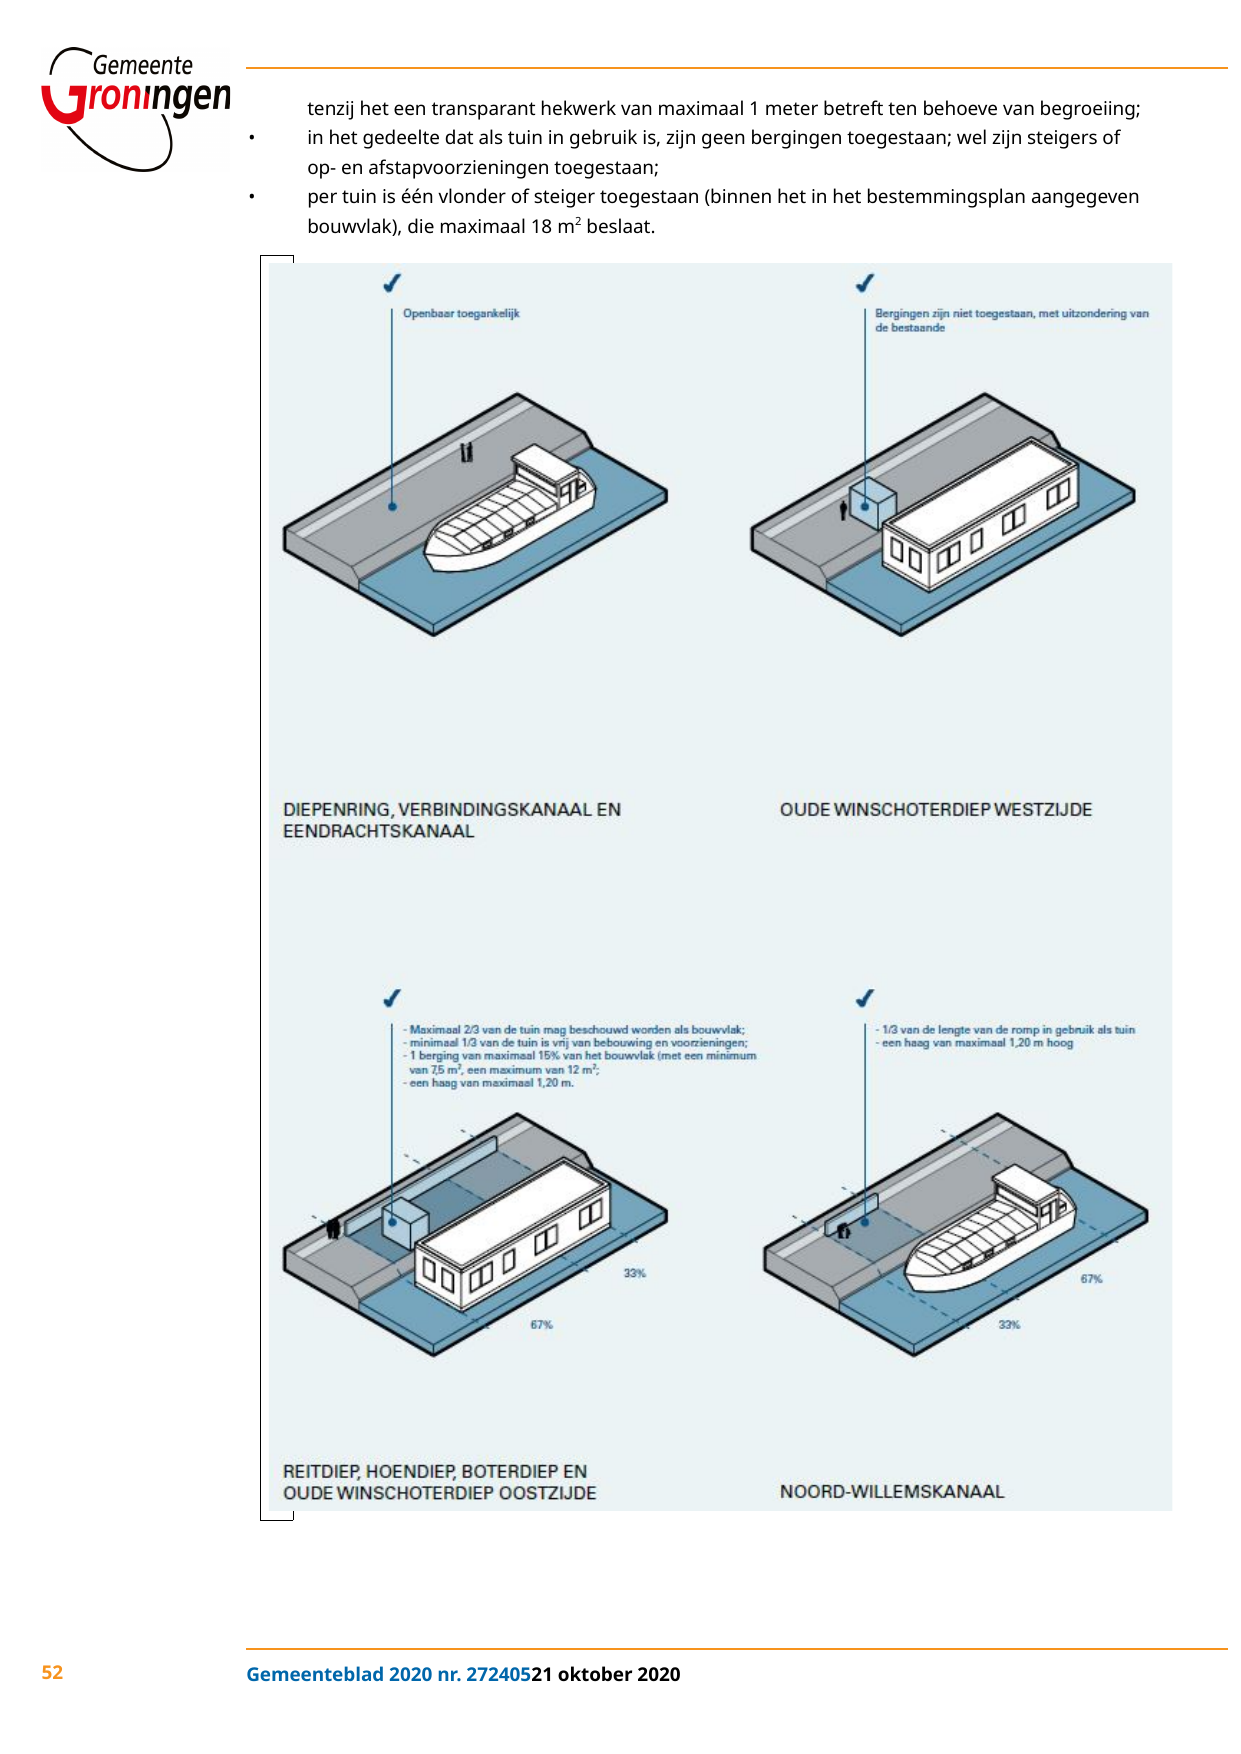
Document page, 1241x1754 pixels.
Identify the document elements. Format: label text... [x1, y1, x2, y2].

list in het gedeelte dat als tuin in gebruik is, zijn geen bergingen toegestaan; wel zijn steigers of op- en afstapvoorzieningen toegestaan; [248, 124, 1152, 180]
list tenzij het een transparant hekwerk van maximaal 1 meter betreft ten behoeve van begroeiing; [248, 95, 1152, 121]
picture [41, 47, 231, 172]
picture [268, 263, 1173, 1511]
list per tuin is één vlonder of steiger toegestaan (binnen het in het bestemmingsplan aangegeven bouwvlak), die maximaal 18 m2 beslaat. [248, 183, 1152, 239]
